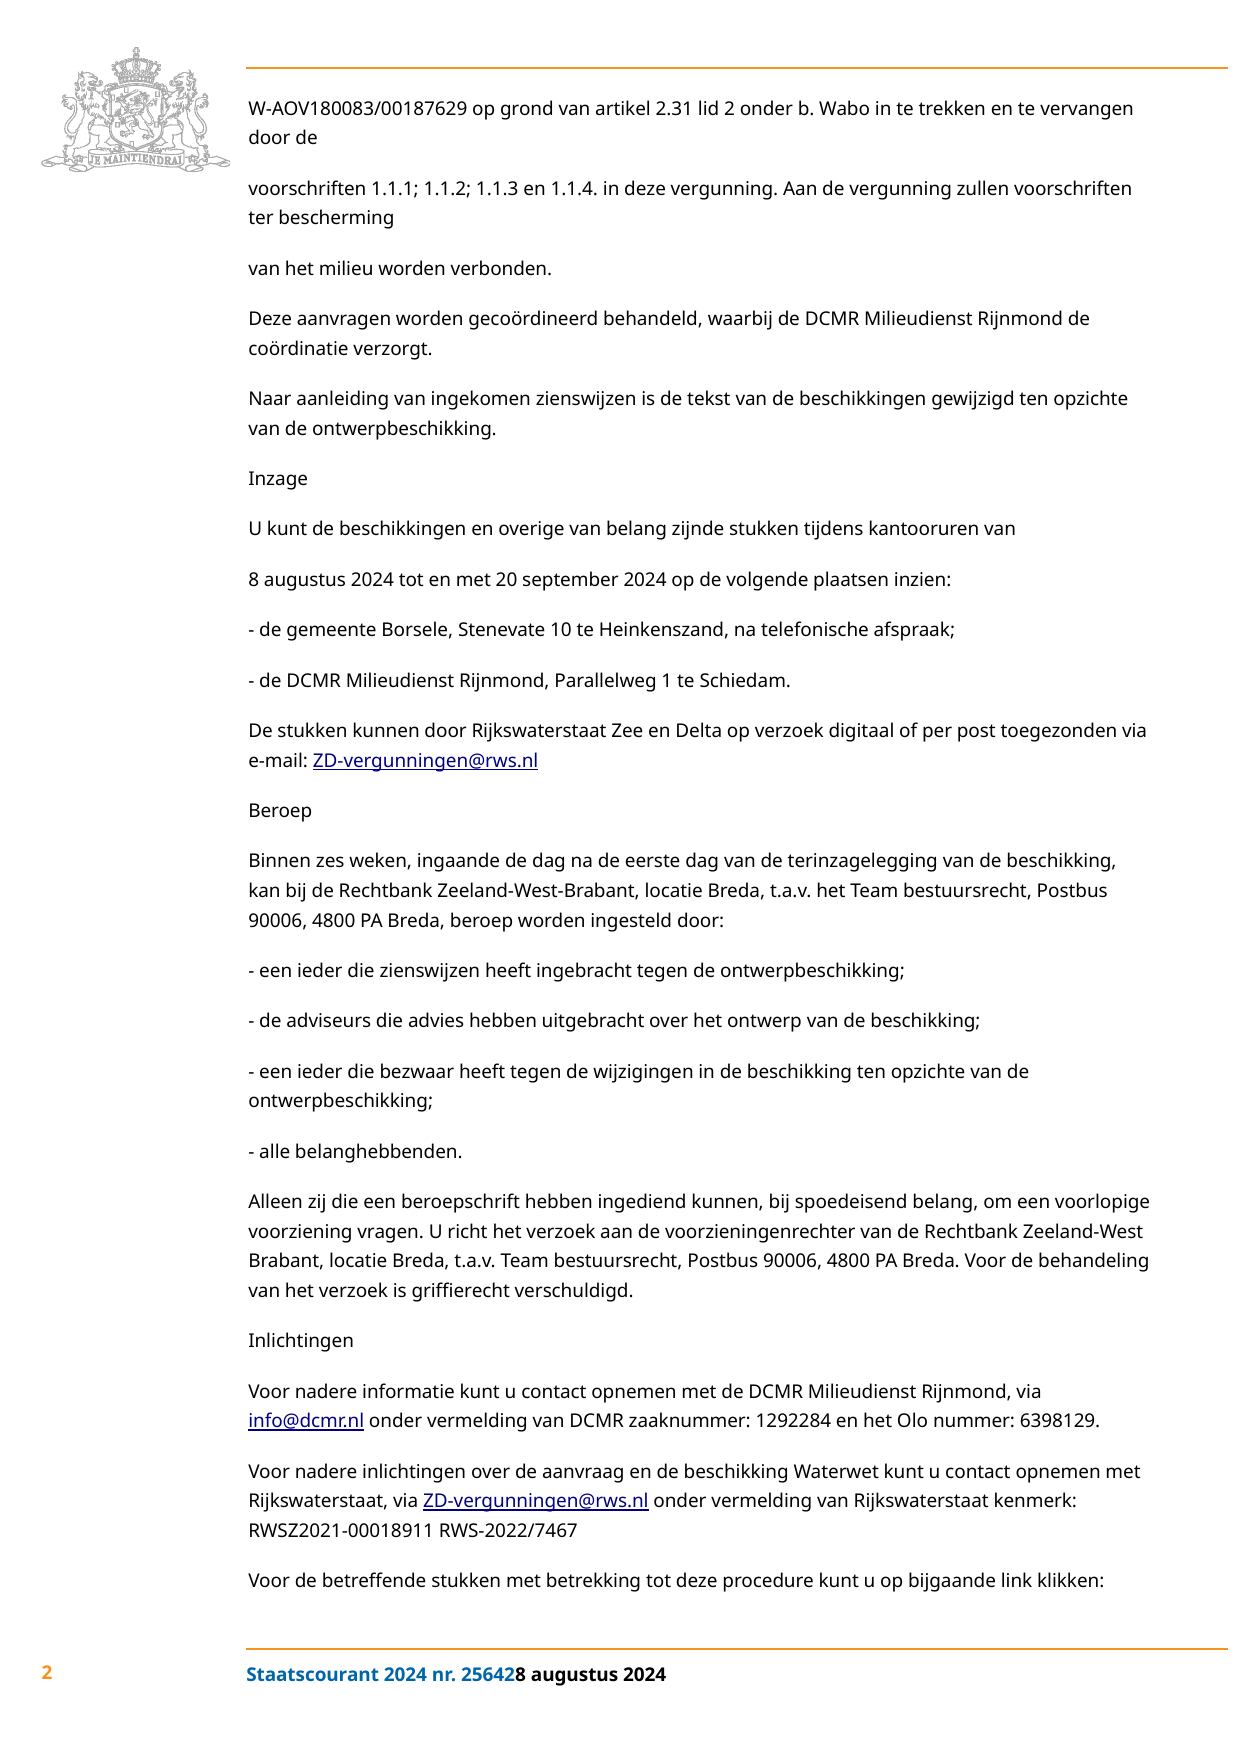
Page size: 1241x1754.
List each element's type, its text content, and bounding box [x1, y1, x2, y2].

text - de DCMR Milieudienst Rijnmond, Parallelweg 1 te Schiedam. [248, 667, 1152, 693]
text Binnen zes weken, ingaande de dag na de eerste dag van de terinzagelegging van de beschikking, kan bij de Rechtbank Zeeland-West-Brabant, locatie Breda, t.a.v. het Team bestuursrecht, Postbus 90006, 4800 PA Breda, beroep worden ingesteld door: [248, 848, 1152, 933]
text Inlichtingen [248, 1328, 1152, 1353]
text Voor nadere informatie kunt u contact opnemen met de DCMR Milieudienst Rijnmond, via info@dcmr.nl onder vermelding van DCMR zaaknummer: 1292284 en het Olo nummer: 6398129. [248, 1378, 1152, 1433]
text Alleen zij die een beroepschrift hebben ingediend kunnen, bij spoedeisend belang, om een voorlopige voorziening vragen. U richt het verzoek aan de voorzieningenrechter van de Rechtbank Zeeland-West Brabant, locatie Breda, t.a.v. Team bestuursrecht, Postbus 90006, 4800 PA Breda. Voor de behandeling van het verzoek is griffierecht verschuldigd. [248, 1188, 1152, 1303]
text - alle belanghebbenden. [248, 1138, 1152, 1164]
text W-AOV180083/00187629 op grond van artikel 2.31 lid 2 onder b. Wabo in te trekken en te vervangen door de [248, 95, 1152, 150]
text Voor nadere inlichtingen over de aanvraag en de beschikking Waterwet kunt u contact opnemen met Rijkswaterstaat, via ZD-vergunningen@rws.nl onder vermelding van Rijkswaterstaat kenmerk: RWSZ2021-00018911 RWS-2022/7467 [248, 1458, 1152, 1543]
text Deze aanvragen worden gecoördineerd behandeld, waarbij de DCMR Milieudienst Rijnmond de coördinatie verzorgt. [248, 305, 1152, 361]
text voorschriften 1.1.1; 1.1.2; 1.1.3 en 1.1.4. in deze vergunning. Aan de vergunning zullen voorschriften ter bescherming [248, 175, 1152, 230]
text 8 augustus 2024 tot en met 20 september 2024 op de volgende plaatsen inzien: [248, 566, 1152, 592]
text Beroep [248, 797, 1152, 823]
text - de adviseurs die advies hebben uitgebracht over het ontwerp van de beschikking; [248, 1008, 1152, 1033]
text De stukken kunnen door Rijkswaterstaat Zee en Delta op verzoek digitaal of per post toegezonden via e-mail: ZD-vergunningen@rws.nl [248, 717, 1152, 773]
text - een ieder die zienswijzen heeft ingebracht tegen de ontwerpbeschikking; [248, 957, 1152, 983]
picture [41, 47, 231, 172]
text - de gemeente Borsele, Stenevate 10 te Heinkenszand, na telefonische afspraak; [248, 616, 1152, 642]
text U kunt de beschikkingen en overige van belang zijnde stukken tijdens kantooruren van [248, 516, 1152, 541]
text Voor de betreffende stukken met betrekking tot deze procedure kunt u op bijgaande link klikken: [248, 1568, 1152, 1593]
text Naar aanleiding van ingekomen zienswijzen is de tekst van de beschikkingen gewijzigd ten opzichte van de ontwerpbeschikking. [248, 385, 1152, 441]
text Inzage [248, 465, 1152, 491]
text - een ieder die bezwaar heeft tegen de wijzigingen in de beschikking ten opzichte van de ontwerpbeschikking; [248, 1058, 1152, 1113]
text van het milieu worden verbonden. [248, 255, 1152, 281]
